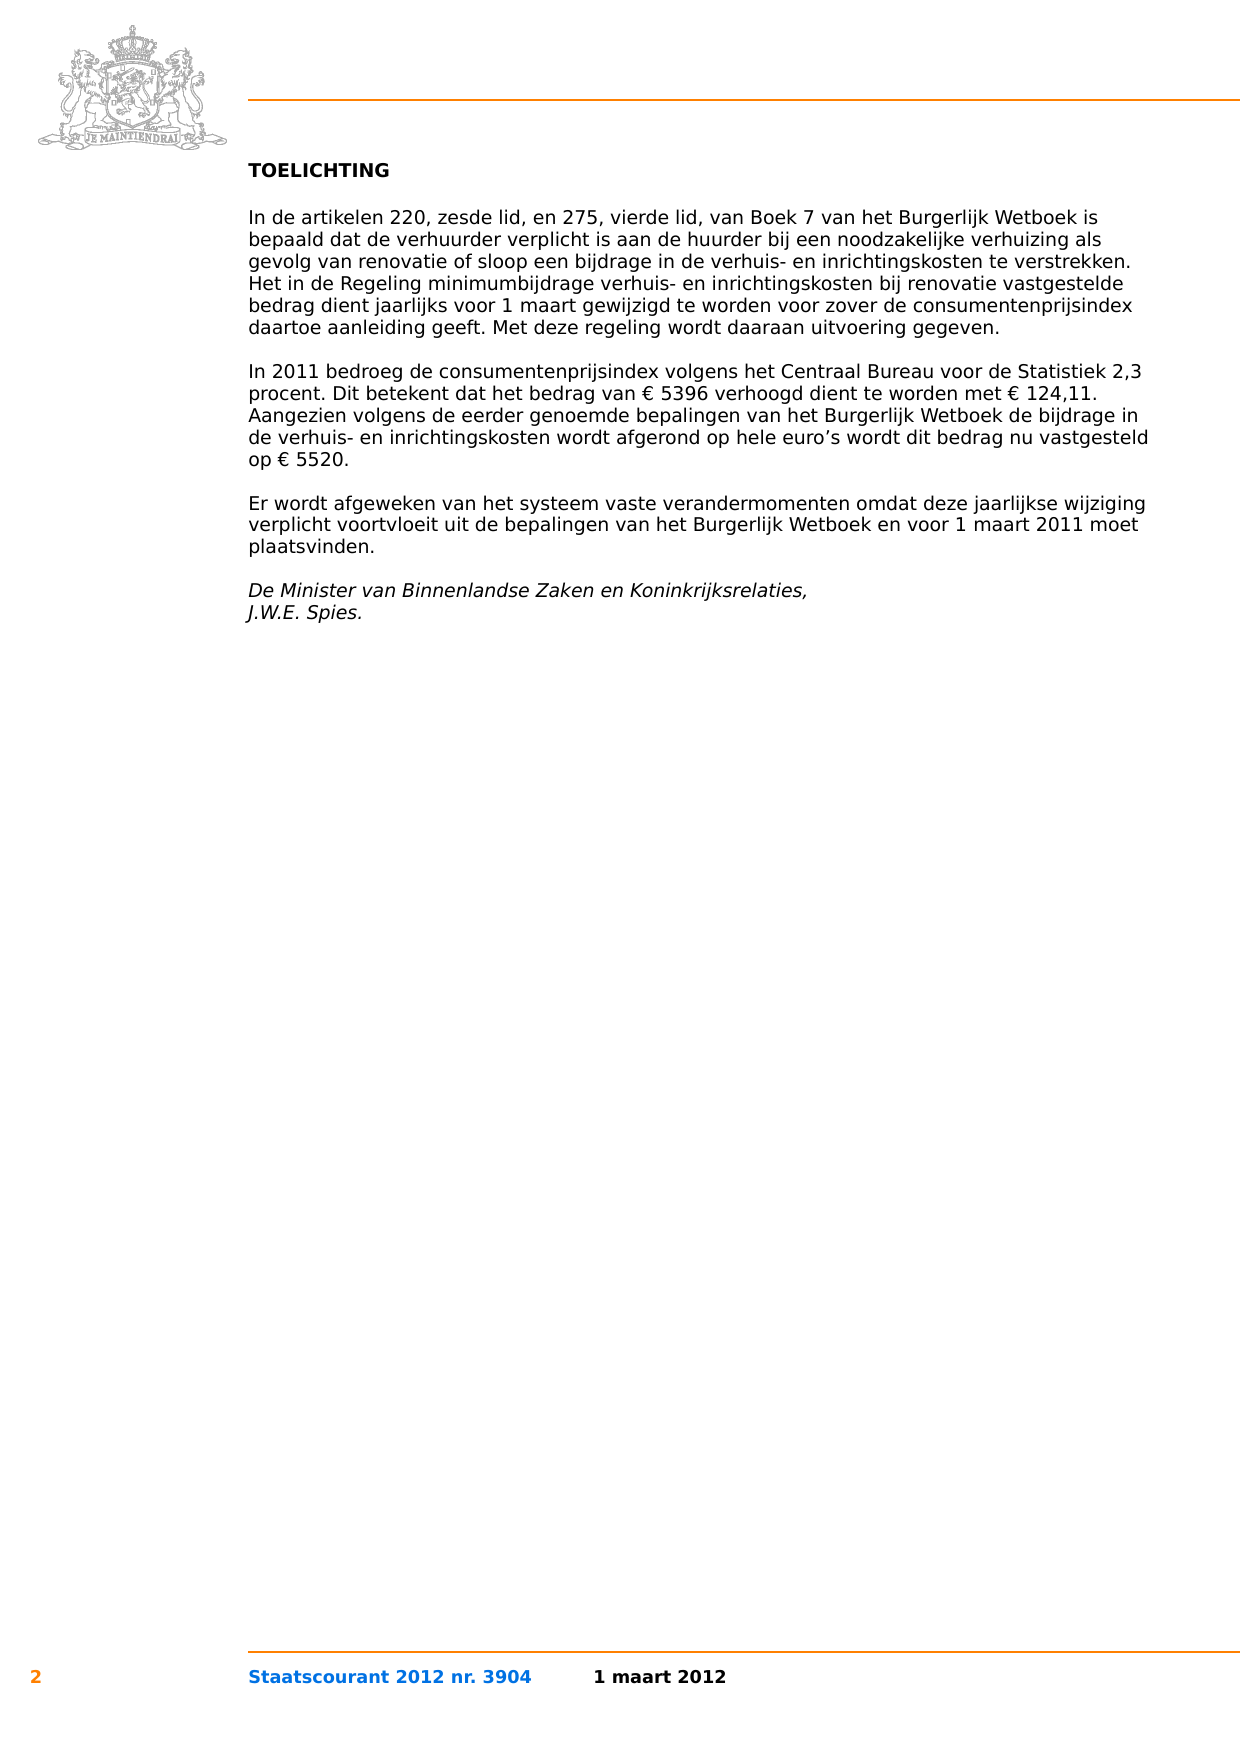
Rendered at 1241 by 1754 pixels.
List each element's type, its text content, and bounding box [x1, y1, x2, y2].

picture [38, 25, 227, 150]
subtitle TOELICHTING [248, 160, 1163, 182]
text In 2011 bedroeg de consumentenprijsindex volgens het Centraal Bureau voor de Statistiek 2,3 procent. Dit betekent dat het bedrag van € 5396 verhoogd dient te worden met € 124,11. Aangezien volgens de eerder genoemde bepalingen van het Burgerlijk Wetboek de bijdrage in de verhuis- en inrichtingskosten wordt afgerond op hele euro’s wordt dit bedrag nu vastgesteld op € 5520. [248, 361, 1163, 471]
text In de artikelen 220, zesde lid, en 275, vierde lid, van Boek 7 van het Burgerlijk Wetboek is bepaald dat de verhuurder verplicht is aan de huurder bij een noodzakelijke verhuizing als gevolg van renovatie of sloop een bijdrage in de verhuis- en inrichtingskosten te verstrekken. Het in de Regeling minimumbijdrage verhuis- en inrichtingskosten bij renovatie vastgestelde bedrag dient jaarlijks voor 1 maart gewijzigd te worden voor zover de consumentenprijsindex daartoe aanleiding geeft. Met deze regeling wordt daaraan uitvoering gegeven. [248, 207, 1163, 339]
text De Minister van Binnenlandse Zaken en Koninkrijksrelaties, J.W.E. Spies. [248, 580, 1163, 624]
text Er wordt afgeweken van het systeem vaste verandermomenten omdat deze jaarlijkse wijziging verplicht voortvloeit uit de bepalingen van het Burgerlijk Wetboek en voor 1 maart 2011 moet plaatsvinden. [248, 492, 1163, 558]
